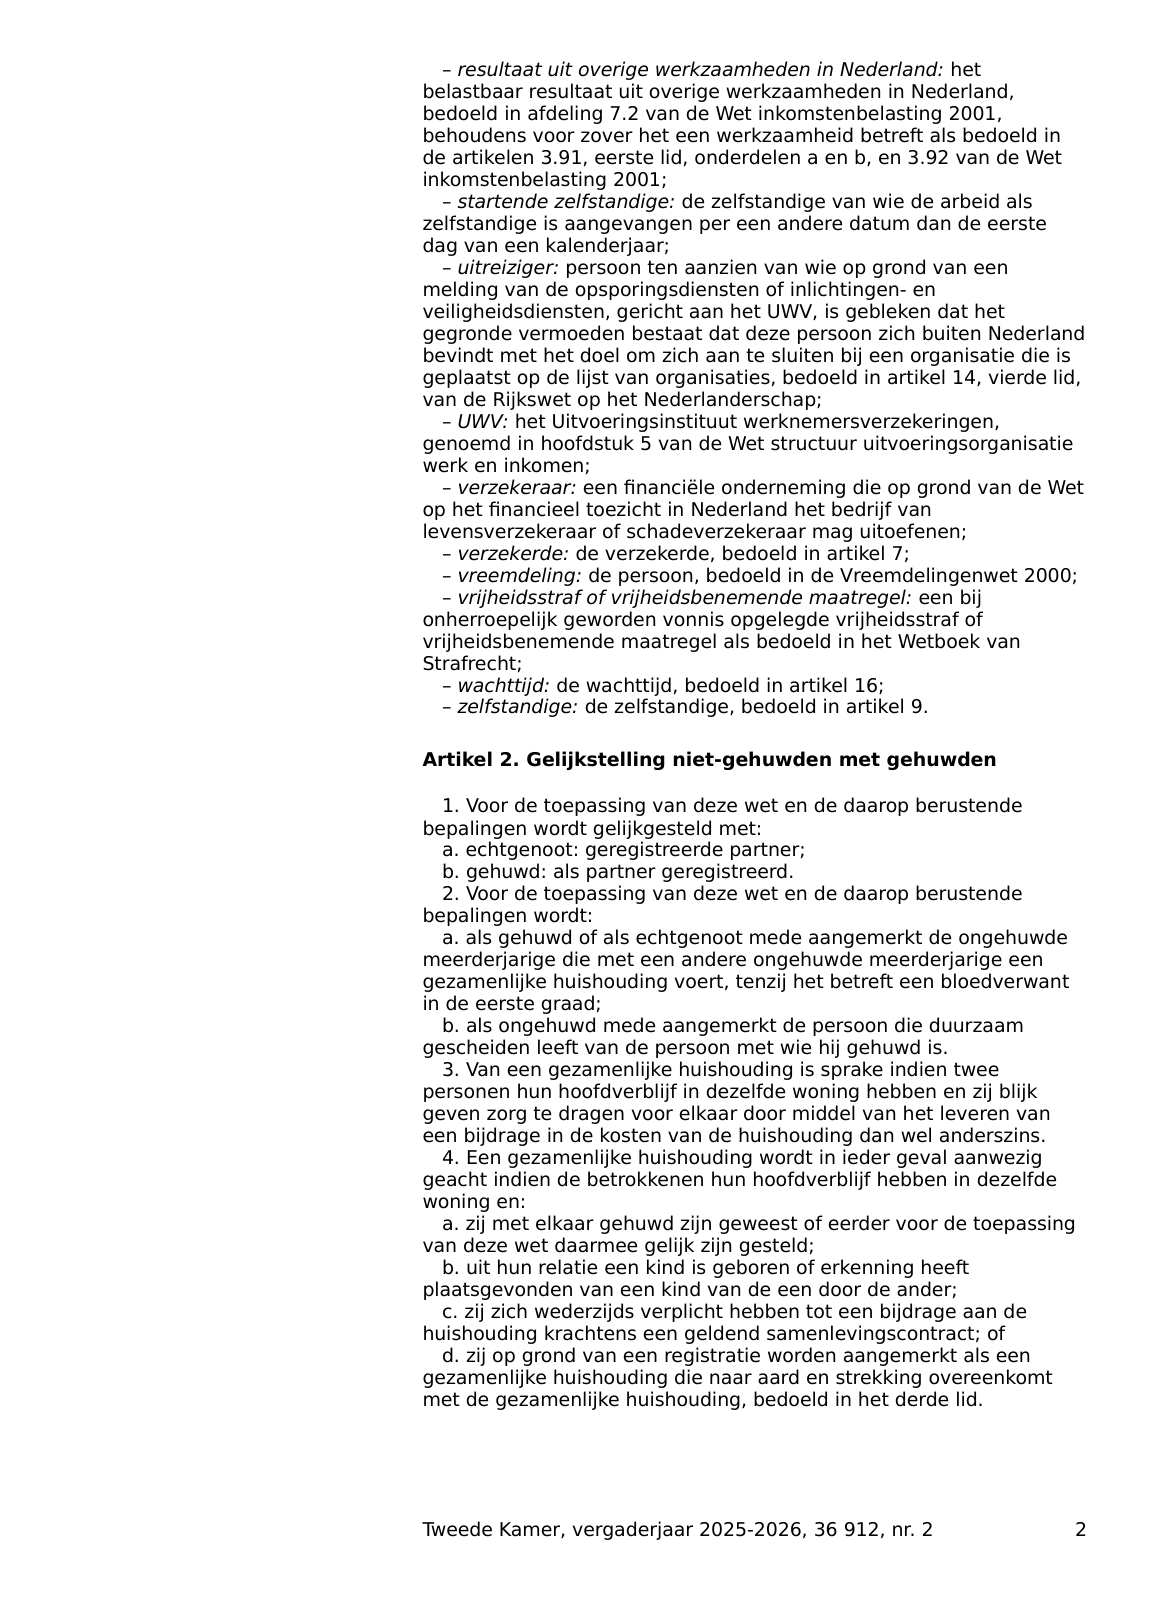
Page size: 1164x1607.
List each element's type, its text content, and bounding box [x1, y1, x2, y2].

text – resultaat uit overige werkzaamheden in Nederland: het belastbaar resultaat uit overige werkzaamheden in Nederland, bedoeld in afdeling 7.2 van de Wet inkomstenbelasting 2001, behoudens voor zover het een werkzaamheid betreft als bedoeld in de artikelen 3.91, eerste lid, onderdelen a en b, en 3.92 van de Wet inkomstenbelasting 2001; [422, 59, 1087, 191]
text – verzekeraar: een financiële onderneming die op grond van de Wet op het financieel toezicht in Nederland het bedrijf van levensverzekeraar of schadeverzekeraar mag uitoefenen; [422, 477, 1087, 543]
text – uitreiziger: persoon ten aanzien van wie op grond van een melding van de opsporingsdiensten of inlichtingen- en veiligheidsdiensten, gericht aan het UWV, is gebleken dat het gegronde vermoeden bestaat dat deze persoon zich buiten Nederland bevindt met het doel om zich aan te sluiten bij een organisatie die is geplaatst op de lijst van organisaties, bedoeld in artikel 14, vierde lid, van de Rijkswet op het Nederlanderschap; [422, 257, 1087, 411]
text – vreemdeling: de persoon, bedoeld in de Vreemdelingenwet 2000; [422, 564, 1087, 587]
text 2. Voor de toepassing van deze wet en de daarop berustende bepalingen wordt: [422, 883, 1087, 927]
text d. zij op grond van een registratie worden aangemerkt als een gezamenlijke huishouding die naar aard en strekking overeenkomt met de gezamenlijke huishouding, bedoeld in het derde lid. [422, 1345, 1087, 1411]
text – wachttijd: de wachttijd, bedoeld in artikel 16; [422, 674, 1087, 696]
text b. uit hun relatie een kind is geboren of erkenning heeft plaatsgevonden van een kind van de een door de ander; [422, 1257, 1087, 1301]
text – verzekerde: de verzekerde, bedoeld in artikel 7; [422, 543, 1087, 564]
text – startende zelfstandige: de zelfstandige van wie de arbeid als zelfstandige is aangevangen per een andere datum dan de eerste dag van een kalenderjaar; [422, 191, 1087, 257]
text 1. Voor de toepassing van deze wet en de daarop berustende bepalingen wordt gelijkgesteld met: [422, 795, 1087, 839]
text b. als ongehuwd mede aangemerkt de persoon die duurzaam gescheiden leeft van de persoon met wie hij gehuwd is. [422, 1015, 1087, 1059]
text 4. Een gezamenlijke huishouding wordt in ieder geval aanwezig geacht indien de betrokkenen hun hoofdverblijf hebben in dezelfde woning en: [422, 1147, 1087, 1213]
text b. gehuwd: als partner geregistreerd. [422, 861, 1087, 883]
subtitle Artikel 2. Gelijkstelling niet-gehuwden met gehuwden [422, 748, 1087, 770]
text a. zij met elkaar gehuwd zijn geweest of eerder voor de toepassing van deze wet daarmee gelijk zijn gesteld; [422, 1213, 1087, 1257]
text – UWV: het Uitvoeringsinstituut werknemersverzekeringen, genoemd in hoofdstuk 5 van de Wet structuur uitvoeringsorganisatie werk en inkomen; [422, 411, 1087, 477]
text a. als gehuwd of als echtgenoot mede aangemerkt de ongehuwde meerderjarige die met een andere ongehuwde meerderjarige een gezamenlijke huishouding voert, tenzij het betreft een bloedverwant in de eerste graad; [422, 927, 1087, 1015]
text – vrijheidsstraf of vrijheidsbenemende maatregel: een bij onherroepelijk geworden vonnis opgelegde vrijheidsstraf of vrijheidsbenemende maatregel als bedoeld in het Wetboek van Strafrecht; [422, 587, 1087, 674]
text c. zij zich wederzijds verplicht hebben tot een bijdrage aan de huishouding krachtens een geldend samenlevingscontract; of [422, 1301, 1087, 1345]
text 3. Van een gezamenlijke huishouding is sprake indien twee personen hun hoofdverblijf in dezelfde woning hebben en zij blijk geven zorg te dragen voor elkaar door middel van het leveren van een bijdrage in de kosten van de huishouding dan wel anderszins. [422, 1059, 1087, 1147]
text – zelfstandige: de zelfstandige, bedoeld in artikel 9. [422, 696, 1087, 718]
text a. echtgenoot: geregistreerde partner; [422, 839, 1087, 861]
